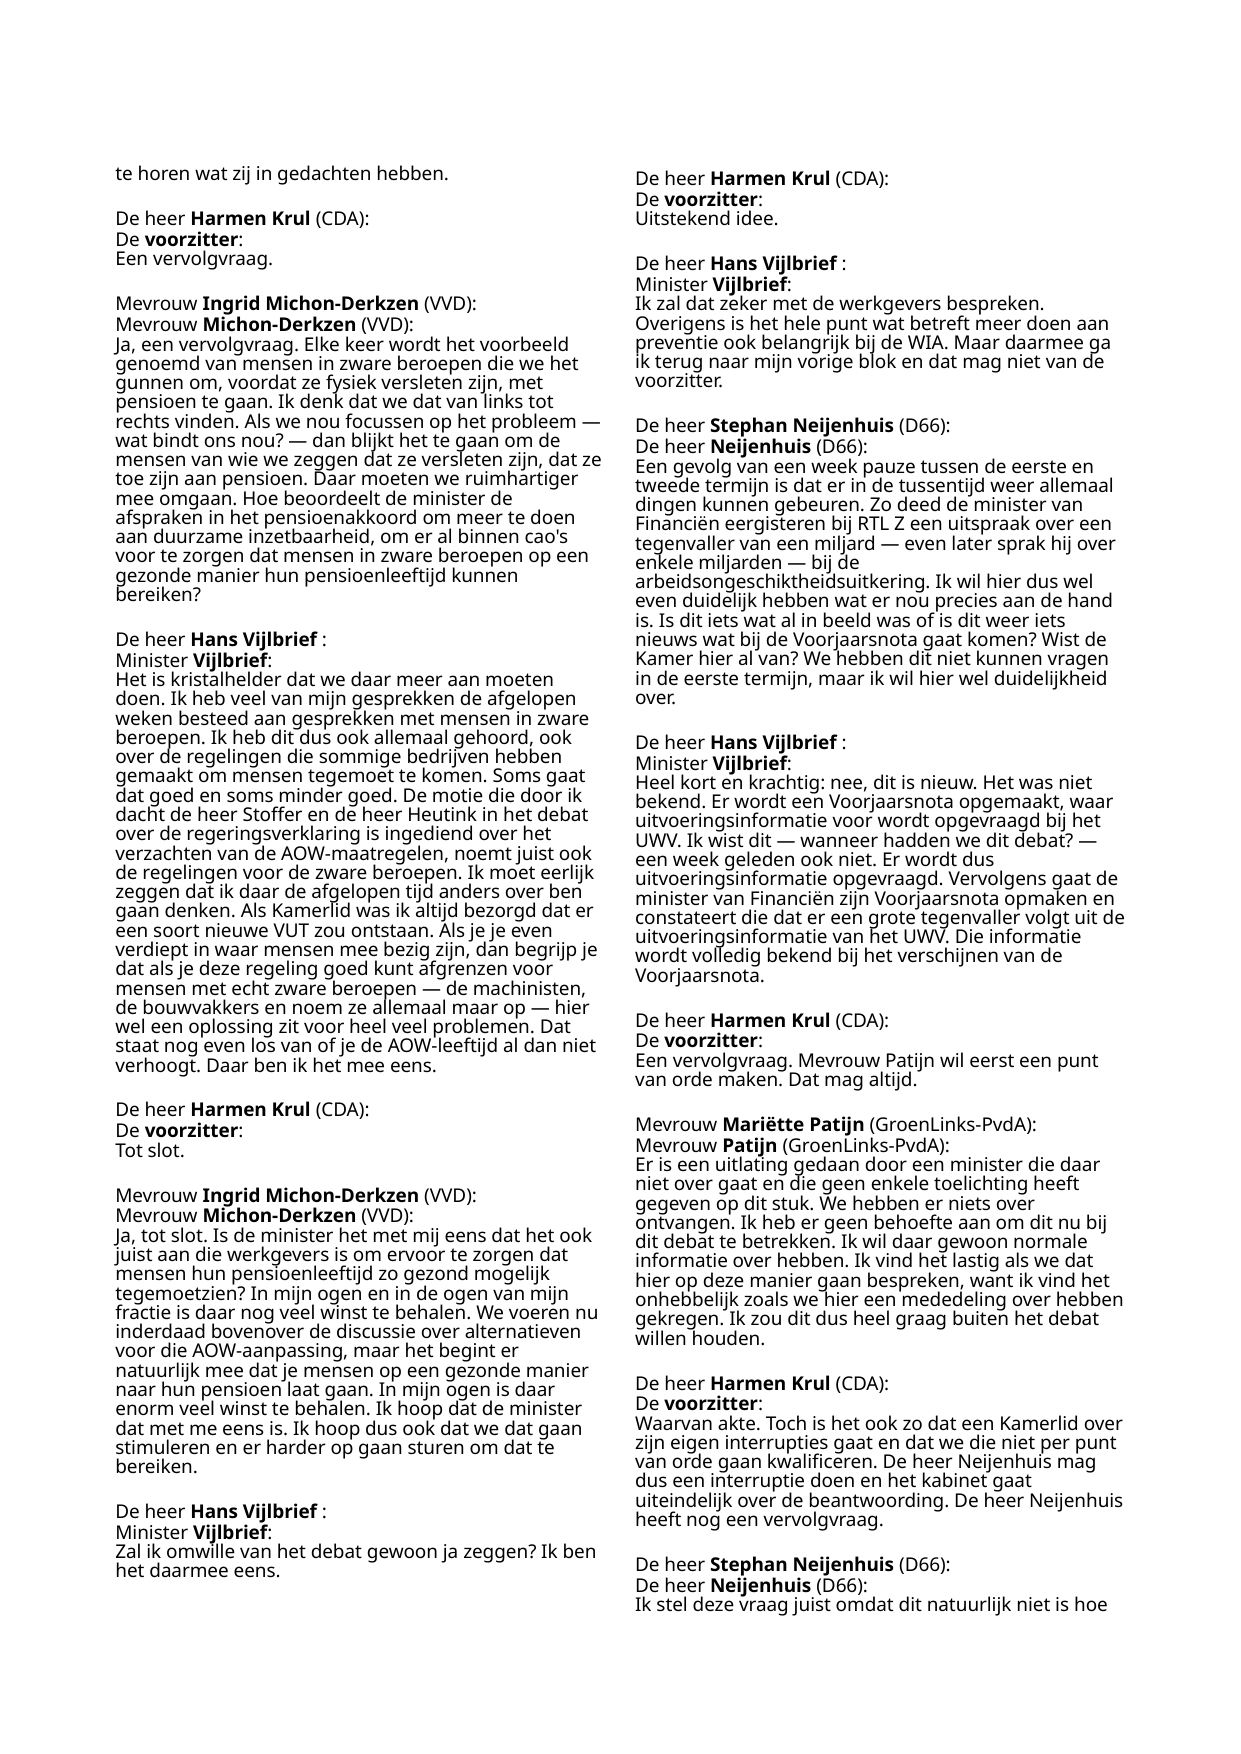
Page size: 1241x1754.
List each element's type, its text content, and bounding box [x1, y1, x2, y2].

text te horen wat zij in gedachten hebben. [115, 165, 605, 184]
text Zal ik omwille van het debat gewoon ja zeggen? Ik ben het daarmee eens. [115, 1543, 605, 1582]
text Mevrouw Ingrid Michon-Derkzen (VVD): [115, 291, 605, 316]
text Mevrouw Michon-Derkzen (VVD): [115, 1207, 605, 1227]
text Minister Vijlbrief: [115, 1524, 605, 1543]
text Minister Vijlbrief: [635, 755, 1125, 774]
text Het is kristalhelder dat we daar meer aan moeten doen. Ik heb veel van mijn gesprekken de afgelopen weken besteed aan gesprekken met mensen in zware beroepen. Ik heb dit dus ook allemaal gehoord, ook over de regelingen die sommige bedrijven hebben gemaakt om mensen tegemoet te komen. Soms gaat dat goed en soms minder goed. De motie die door ik dacht de heer Stoffer en de heer Heutink in het debat over de regeringsverklaring is ingediend over het verzachten van de AOW-maatregelen, noemt juist ook de regelingen voor de zware beroepen. Ik moet eerlijk zeggen dat ik daar de afgelopen tijd anders over ben gaan denken. Als Kamerlid was ik altijd bezorgd dat er een soort nieuwe VUT zou ontstaan. Als je je even verdiept in waar mensen mee bezig zijn, dan begrijp je dat als je deze regeling goed kunt afgrenzen voor mensen met echt zware beroepen — de machinisten, de bouwvakkers en noem ze allemaal maar op — hier wel een oplossing zit voor heel veel problemen. Dat staat nog even los van of je de AOW-leeftijd al dan niet verhoogt. Daar ben ik het mee eens. [115, 671, 605, 1076]
text Heel kort en krachtig: nee, dit is nieuw. Het was niet bekend. Er wordt een Voorjaarsnota opgemaakt, waar uitvoeringsinformatie voor wordt opgevraagd bij het UWV. Ik wist dit — wanneer hadden we dit debat? — een week geleden ook niet. Er wordt dus uitvoeringsinformatie opgevraagd. Vervolgens gaat de minister van Financiën zijn Voorjaarsnota opmaken en constateert die dat er een grote tegenvaller volgt uit de uitvoeringsinformatie van het UWV. Die informatie wordt volledig bekend bij het verschijnen van de Voorjaarsnota. [635, 774, 1125, 986]
text Mevrouw Patijn (GroenLinks-PvdA): [635, 1137, 1125, 1156]
text De heer Harmen Krul (CDA): [635, 1007, 1125, 1032]
text De heer Neijenhuis (D66): [635, 438, 1125, 458]
text De voorzitter: [635, 191, 1125, 210]
text De heer Harmen Krul (CDA): [635, 165, 1125, 191]
text Ik stel deze vraag juist omdat dit natuurlijk niet is hoe [635, 1596, 1125, 1615]
text Een vervolgvraag. Mevrouw Patijn wil eerst een punt van orde maken. Dat mag altijd. [635, 1052, 1125, 1090]
text Een vervolgvraag. [115, 250, 605, 270]
text De heer Harmen Krul (CDA): [635, 1370, 1125, 1395]
text Mevrouw Michon-Derkzen (VVD): [115, 316, 605, 336]
text Er is een uitlating gedaan door een minister die daar niet over gaat en die geen enkele toelichting heeft gegeven op dit stuk. We hebben er niets over ontvangen. Ik heb er geen behoefte aan om dit nu bij dit debat te betrekken. Ik wil daar gewoon normale informatie over hebben. Ik vind het lastig als we dat hier op deze manier gaan bespreken, want ik vind het onhebbelijk zoals we hier een mededeling over hebben gekregen. Ik zou dit dus heel graag buiten het debat willen houden. [635, 1156, 1125, 1349]
text De voorzitter: [635, 1032, 1125, 1052]
text De heer Stephan Neijenhuis (D66): [635, 413, 1125, 438]
text Waarvan akte. Toch is het ook zo dat een Kamerlid over zijn eigen interrupties gaat en dat we die niet per punt van orde gaan kwalificeren. De heer Neijenhuis mag dus een interruptie doen en het kabinet gaat uiteindelijk over de beantwoording. De heer Neijenhuis heeft nog een vervolgvraag. [635, 1415, 1125, 1530]
text De heer Harmen Krul (CDA): [115, 1097, 605, 1122]
text De voorzitter: [635, 1395, 1125, 1415]
text Minister Vijlbrief: [635, 276, 1125, 295]
text De heer Hans Vijlbrief : [115, 1498, 605, 1524]
text De heer Hans Vijlbrief : [635, 729, 1125, 755]
text Tot slot. [115, 1142, 605, 1161]
text Ja, een vervolgvraag. Elke keer wordt het voorbeeld genoemd van mensen in zware beroepen die we het gunnen om, voordat ze fysiek versleten zijn, met pensioen te gaan. Ik denk dat we dat van links tot rechts vinden. Als we nou focussen op het probleem — wat bindt ons nou? — dan blijkt het te gaan om de mensen van wie we zeggen dat ze versleten zijn, dat ze toe zijn aan pensioen. Daar moeten we ruimhartiger mee omgaan. Hoe beoordeelt de minister de afspraken in het pensioenakkoord om meer te doen aan duurzame inzetbaarheid, om er al binnen cao's voor te zorgen dat mensen in zware beroepen op een gezonde manier hun pensioenleeftijd kunnen bereiken? [115, 336, 605, 605]
text Mevrouw Ingrid Michon-Derkzen (VVD): [115, 1182, 605, 1207]
text Mevrouw Mariëtte Patijn (GroenLinks-PvdA): [635, 1111, 1125, 1137]
text De heer Neijenhuis (D66): [635, 1577, 1125, 1596]
text De heer Hans Vijlbrief : [635, 250, 1125, 276]
text De heer Harmen Krul (CDA): [115, 205, 605, 231]
text Een gevolg van een week pauze tussen de eerste en tweede termijn is dat er in de tussentijd weer allemaal dingen kunnen gebeuren. Zo deed de minister van Financiën eergisteren bij RTL Z een uitspraak over een tegenvaller van een miljard — even later sprak hij over enkele miljarden — bij de arbeidsongeschiktheidsuitkering. Ik wil hier dus wel even duidelijk hebben wat er nou precies aan de hand is. Is dit iets wat al in beeld was of is dit weer iets nieuws wat bij de Voorjaarsnota gaat komen? Wist de Kamer hier al van? We hebben dit niet kunnen vragen in de eerste termijn, maar ik wil hier wel duidelijkheid over. [635, 458, 1125, 708]
text Ik zal dat zeker met de werkgevers bespreken. Overigens is het hele punt wat betreft meer doen aan preventie ook belangrijk bij de WIA. Maar daarmee ga ik terug naar mijn vorige blok en dat mag niet van de voorzitter. [635, 295, 1125, 392]
text De heer Stephan Neijenhuis (D66): [635, 1551, 1125, 1577]
text Ja, tot slot. Is de minister het met mij eens dat het ook juist aan die werkgevers is om ervoor te zorgen dat mensen hun pensioenleeftijd zo gezond mogelijk tegemoetzien? In mijn ogen en in de ogen van mijn fractie is daar nog veel winst te behalen. We voeren nu inderdaad bovenover de discussie over alternatieven voor die AOW-aanpassing, maar het begint er natuurlijk mee dat je mensen op een gezonde manier naar hun pensioen laat gaan. In mijn ogen is daar enorm veel winst te behalen. Ik hoop dat de minister dat met me eens is. Ik hoop dus ook dat we dat gaan stimuleren en er harder op gaan sturen om dat te bereiken. [115, 1227, 605, 1477]
text De heer Hans Vijlbrief : [115, 626, 605, 652]
text Minister Vijlbrief: [115, 652, 605, 671]
text De voorzitter: [115, 1122, 605, 1142]
text De voorzitter: [115, 231, 605, 250]
text Uitstekend idee. [635, 210, 1125, 229]
